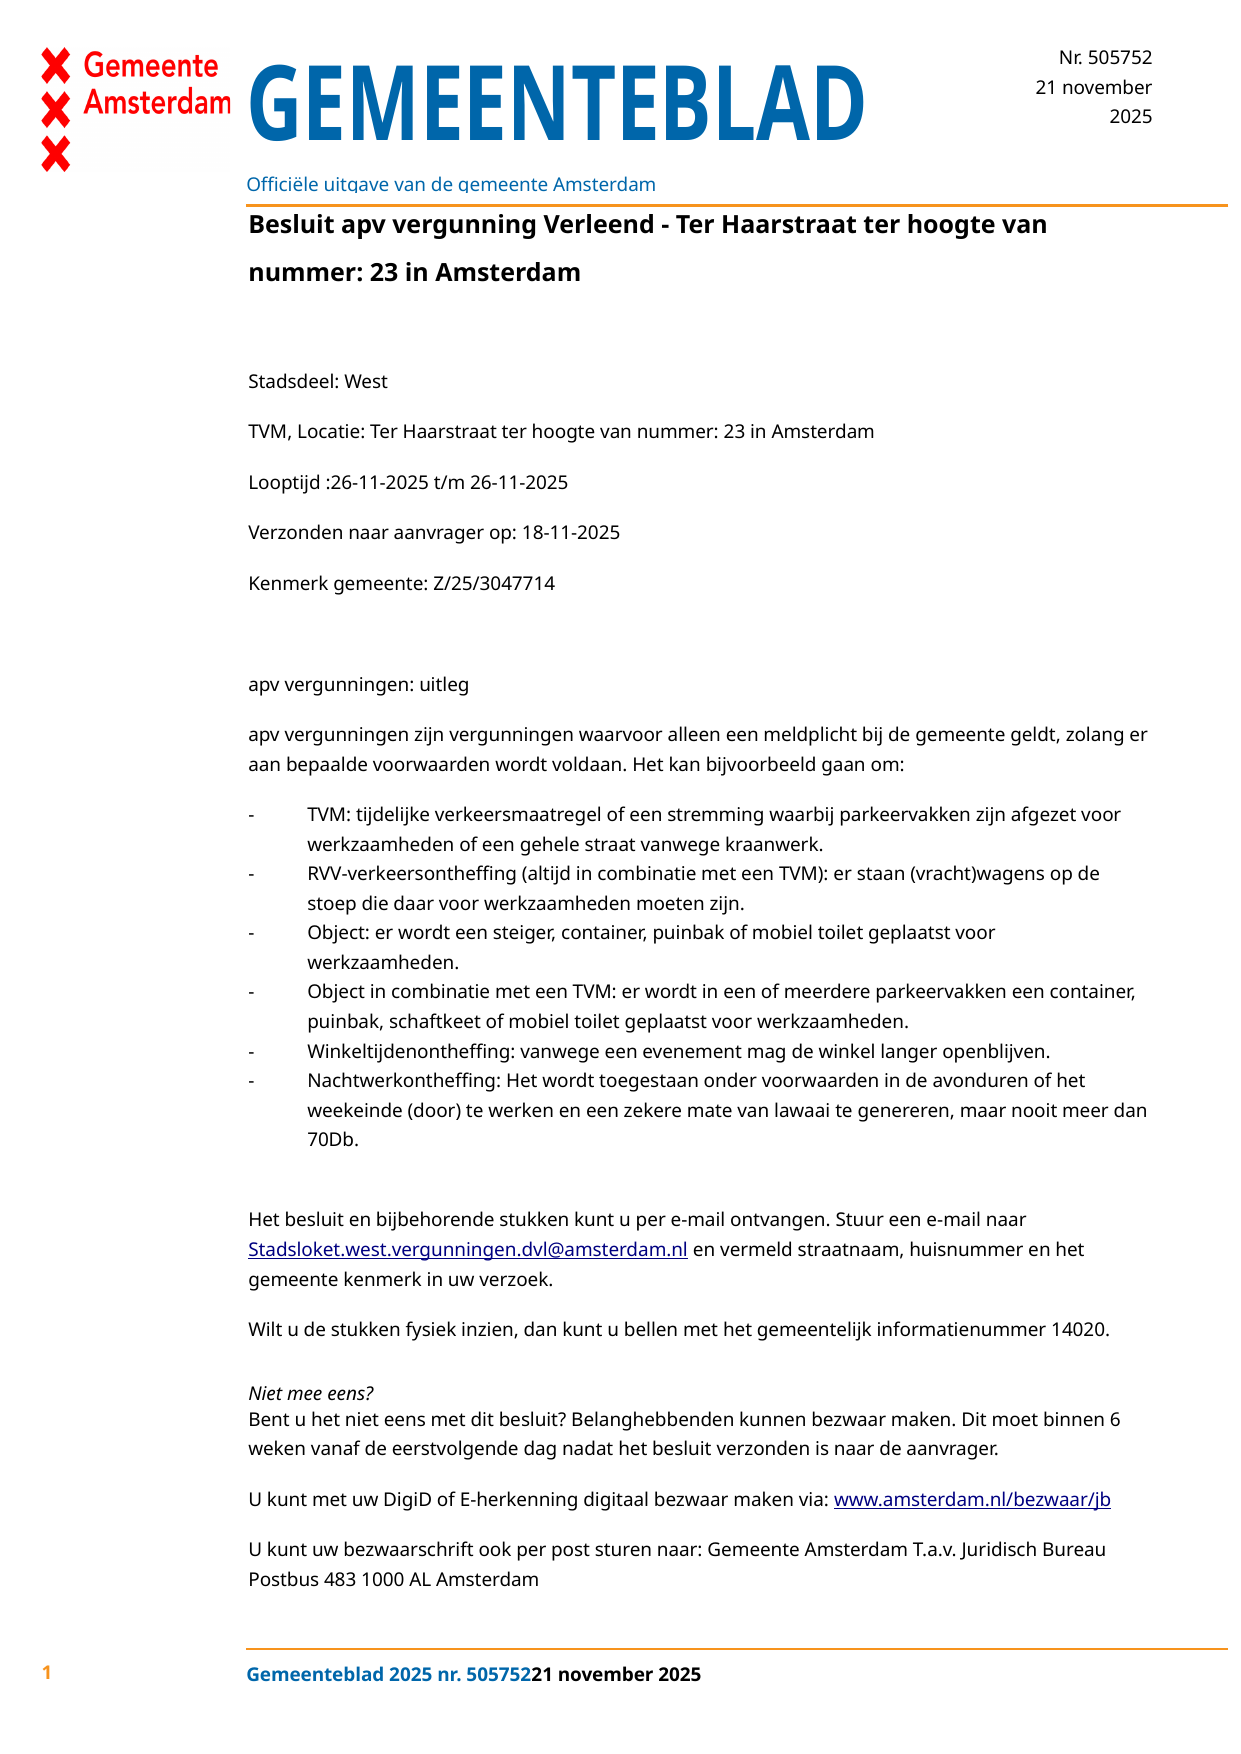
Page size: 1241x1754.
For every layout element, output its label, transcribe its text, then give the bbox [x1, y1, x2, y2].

text Besluit apv vergunning Verleend - Ter Haarstraat ter hoogte van nummer: 23 in Amsterdam [248, 207, 1152, 288]
list Nachtwerkontheffing: Het wordt toegestaan onder voorwaarden in de avonduren of het weekeinde (door) te werken en een zekere mate van lawaai te genereren, maar nooit meer dan 70Db. [248, 1067, 1152, 1152]
text Niet mee eens? [248, 1380, 1152, 1406]
text Stadsdeel: West [248, 368, 1152, 394]
text Het besluit en bijbehorende stukken kunt u per e-mail ontvangen. Stuur een e-mail naar Stadsloket.west.vergunningen.dvl@amsterdam.nl en vermeld straatnaam, huisnummer en het gemeente kenmerk in uw verzoek. [248, 1207, 1152, 1292]
text apv vergunningen zijn vergunningen waarvoor alleen een meldplicht bij de gemeente geldt, zolang er aan bepaalde voorwaarden wordt voldaan. Het kan bijvoorbeeld gaan om: [248, 721, 1152, 777]
text Kenmerk gemeente: Z/25/3047714 [248, 570, 1152, 596]
text Looptijd :26-11-2025 t/m 26-11-2025 [248, 469, 1152, 495]
text TVM, Locatie: Ter Haarstraat ter hoogte van nummer: 23 in Amsterdam [248, 419, 1152, 444]
text Verzonden naar aanvrager op: 18-11-2025 [248, 519, 1152, 545]
text U kunt met uw DigiD of E-herkenning digitaal bezwaar maken via: www.amsterdam.nl/bezwaar/jb [248, 1486, 1152, 1512]
list Winkeltijdenontheffing: vanwege een evenement mag de winkel langer openblijven. [248, 1038, 1152, 1064]
text Bent u het niet eens met dit besluit? Belanghebbenden kunnen bezwaar maken. Dit moet binnen 6 weken vanaf de eerstvolgende dag nadat het besluit verzonden is naar de aanvrager. [248, 1406, 1152, 1461]
list TVM: tijdelijke verkeersmaatregel of een stremming waarbij parkeervakken zijn afgezet voor werkzaamheden of een gehele straat vanwege kraanwerk. [248, 801, 1152, 857]
list Object in combinatie met een TVM: er wordt in een of meerdere parkeervakken een container, puinbak, schaftkeet of mobiel toilet geplaatst voor werkzaamheden. [248, 979, 1152, 1034]
text apv vergunningen: uitleg [248, 671, 1152, 697]
text Wilt u de stukken fysiek inzien, dan kunt u bellen met het gemeentelijk informatienummer 14020. [248, 1316, 1152, 1342]
list RVV-verkeersontheffing (altijd in combinatie met een TVM): er staan (vracht)wagens op de stoep die daar voor werkzaamheden moeten zijn. [248, 860, 1152, 916]
picture [41, 47, 231, 172]
list Object: er wordt een steiger, container, puinbak of mobiel toilet geplaatst voor werkzaamheden. [248, 919, 1152, 975]
text U kunt uw bezwaarschrift ook per post sturen naar: Gemeente Amsterdam T.a.v. Juridisch Bureau Postbus 483 1000 AL Amsterdam [248, 1536, 1152, 1592]
